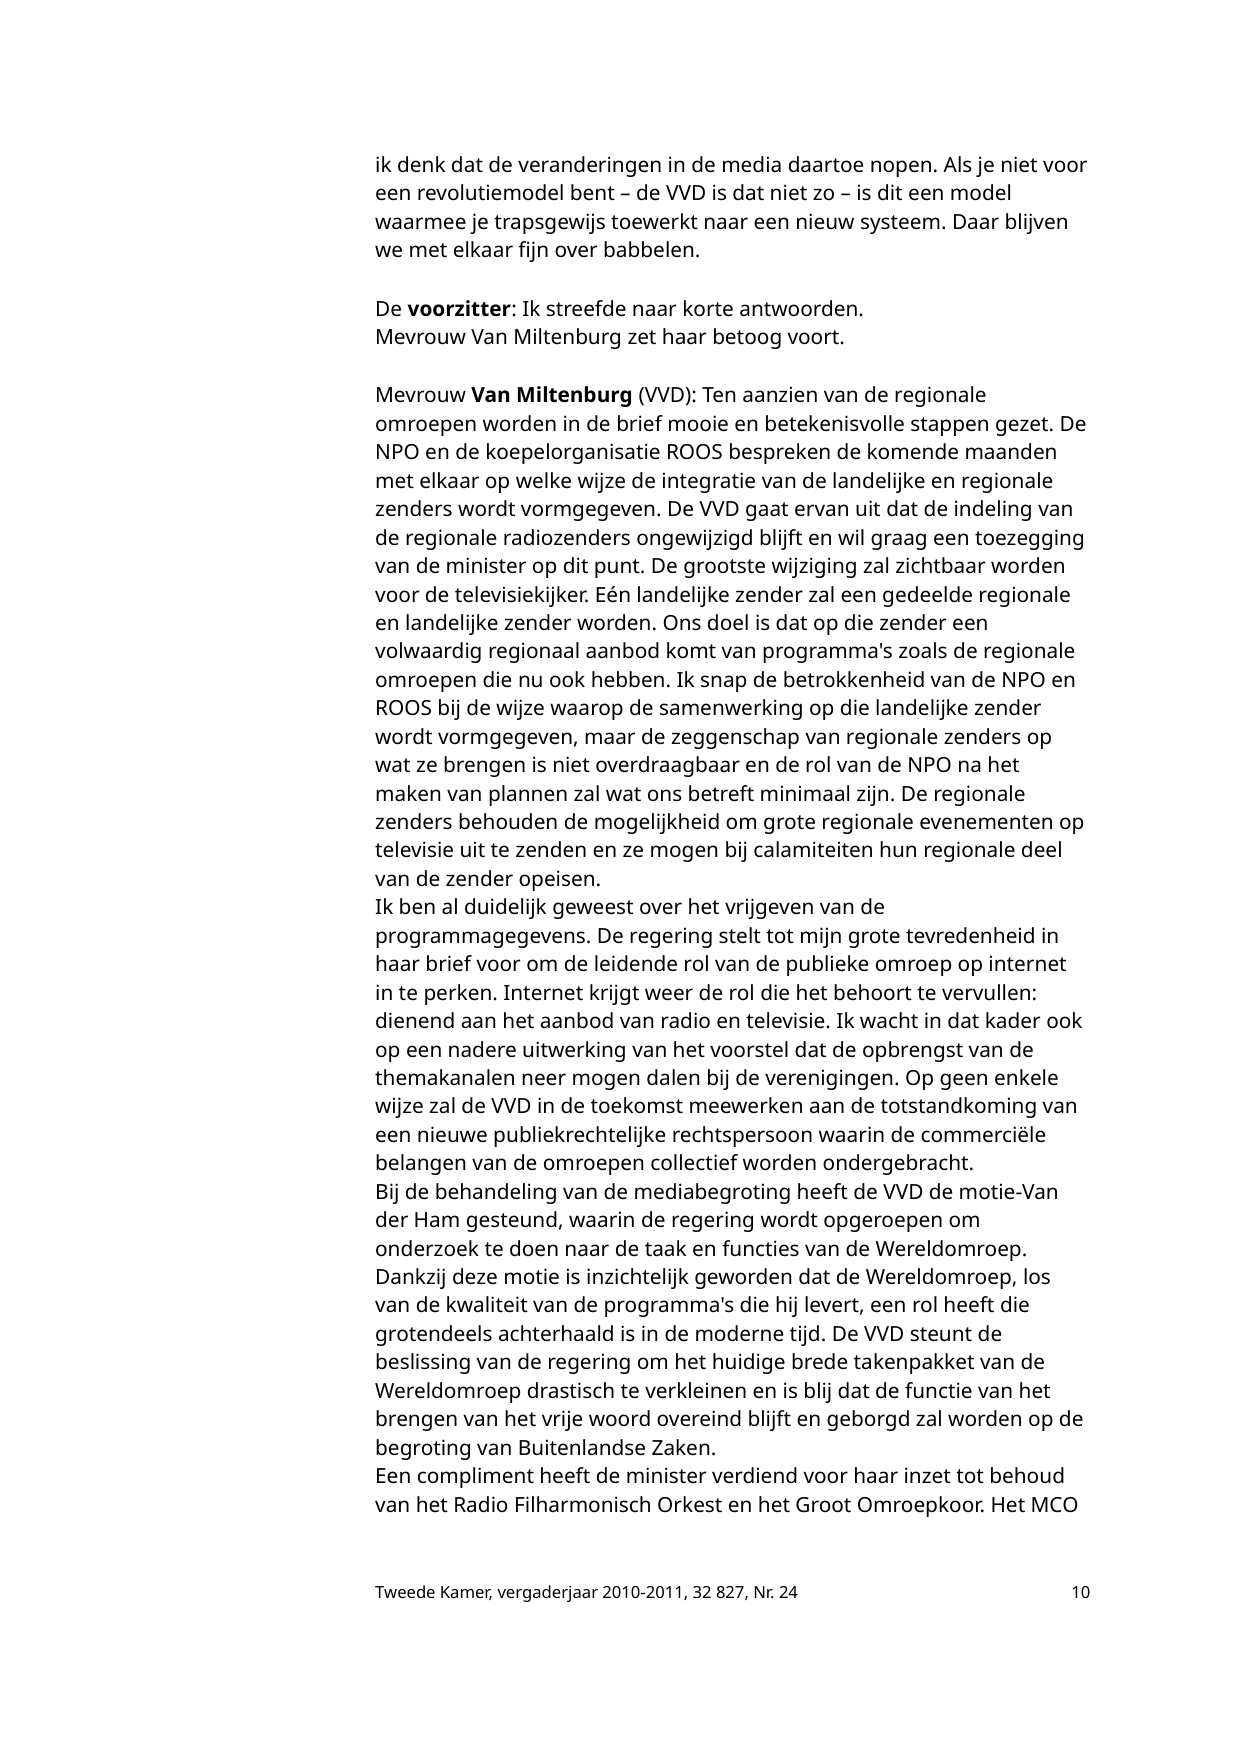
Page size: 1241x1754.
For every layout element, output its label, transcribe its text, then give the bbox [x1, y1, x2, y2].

text De voorzitter: Ik streefde naar korte antwoorden. [375, 294, 1090, 322]
text Een compliment heeft de minister verdiend voor haar inzet tot behoud van het Radio Filharmonisch Orkest en het Groot Omroepkoor. Het MCO [375, 1461, 1090, 1518]
text Bij de behandeling van de mediabegroting heeft de VVD de motie-Van der Ham gesteund, waarin de regering wordt opgeroepen om onderzoek te doen naar de taak en functies van de Wereldomroep. Dankzij deze motie is inzichtelijk geworden dat de Wereldomroep, los van de kwaliteit van de programma's die hij levert, een rol heeft die grotendeels achterhaald is in de moderne tijd. De VVD steunt de beslissing van de regering om het huidige brede takenpakket van de Wereldomroep drastisch te verkleinen en is blij dat de functie van het brengen van het vrije woord overeind blijft en geborgd zal worden op de begroting van Buitenlandse Zaken. [375, 1177, 1090, 1461]
text ik denk dat de veranderingen in de media daartoe nopen. Als je niet voor een revolutiemodel bent – de VVD is dat niet zo – is dit een model waarmee je trapsgewijs toewerkt naar een nieuw systeem. Daar blijven we met elkaar fijn over babbelen. [375, 150, 1090, 264]
text Mevrouw Van Miltenburg (VVD): Ten aanzien van de regionale omroepen worden in de brief mooie en betekenisvolle stappen gezet. De NPO en de koepelorganisatie ROOS bespreken de komende maanden met elkaar op welke wijze de integratie van de landelijke en regionale zenders wordt vormgegeven. De VVD gaat ervan uit dat de indeling van de regionale radiozenders ongewijzigd blijft en wil graag een toezegging van de minister op dit punt. De grootste wijziging zal zichtbaar worden voor de televisiekijker. Eén landelijke zender zal een gedeelde regionale en landelijke zender worden. Ons doel is dat op die zender een volwaardig regionaal aanbod komt van programma's zoals de regionale omroepen die nu ook hebben. Ik snap de betrokkenheid van de NPO en ROOS bij de wijze waarop de samenwerking op die landelijke zender wordt vormgegeven, maar de zeggenschap van regionale zenders op wat ze brengen is niet overdraagbaar en de rol van de NPO na het maken van plannen zal wat ons betreft minimaal zijn. De regionale zenders behouden de mogelijkheid om grote regionale evenementen op televisie uit te zenden en ze mogen bij calamiteiten hun regionale deel van de zender opeisen. [375, 381, 1090, 892]
text Ik ben al duidelijk geweest over het vrijgeven van de programmagegevens. De regering stelt tot mijn grote tevredenheid in haar brief voor om de leidende rol van de publieke omroep op internet in te perken. Internet krijgt weer de rol die het behoort te vervullen: dienend aan het aanbod van radio en televisie. Ik wacht in dat kader ook op een nadere uitwerking van het voorstel dat de opbrengst van de themakanalen neer mogen dalen bij de verenigingen. Op geen enkele wijze zal de VVD in de toekomst meewerken aan de totstandkoming van een nieuwe publiekrechtelijke rechtspersoon waarin de commerciële belangen van de omroepen collectief worden ondergebracht. [375, 892, 1090, 1177]
text Mevrouw Van Miltenburg zet haar betoog voort. [375, 322, 1090, 351]
